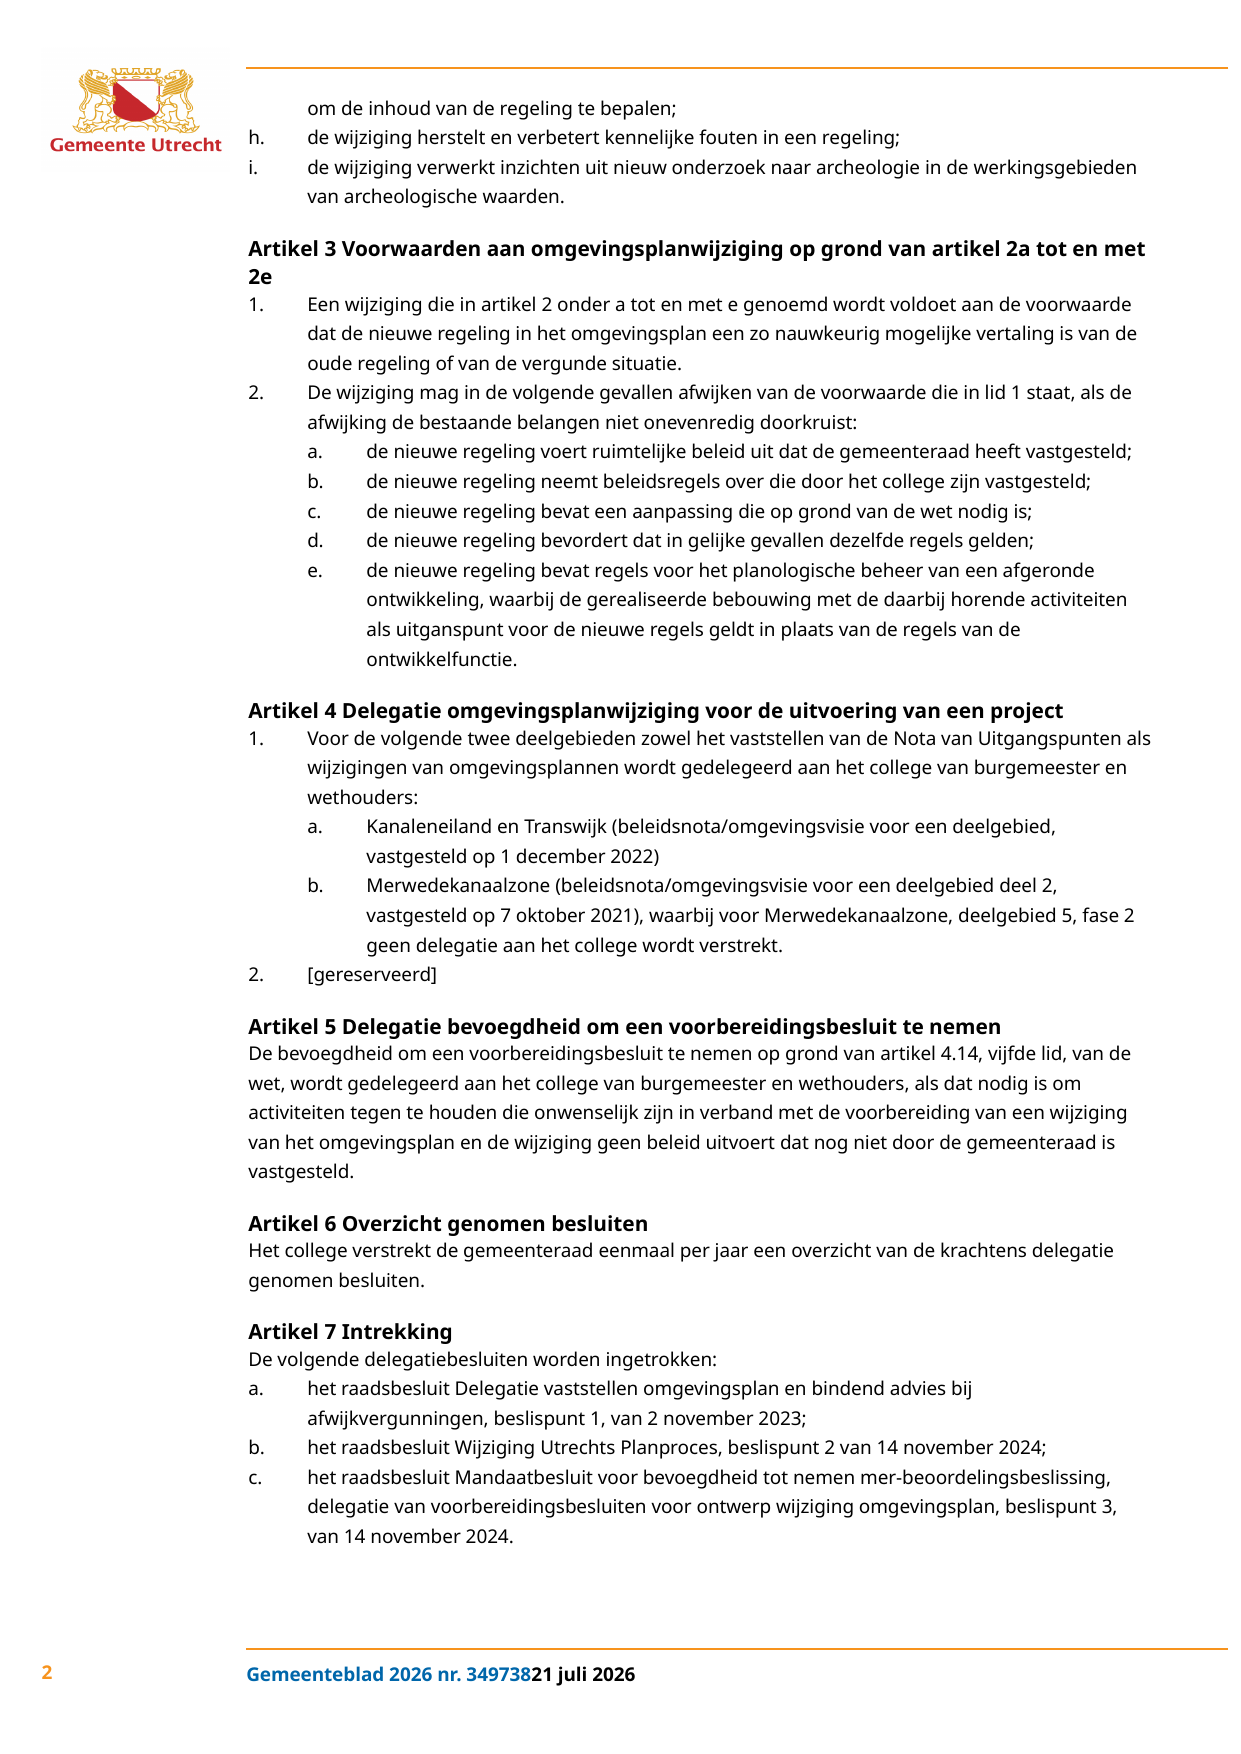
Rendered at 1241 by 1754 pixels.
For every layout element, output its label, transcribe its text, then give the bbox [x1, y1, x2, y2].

list Een wijziging die in artikel 2 onder a tot en met e genoemd wordt voldoet aan de voorwaarde dat de nieuwe regeling in het omgevingsplan een zo nauwkeurig mogelijke vertaling is van de oude regeling of van de vergunde situatie. [248, 291, 1152, 376]
text De bevoegdheid om een voorbereidingsbesluit te nemen op grond van artikel 4.14, vijfde lid, van de wet, wordt gedelegeerd aan het college van burgemeester en wethouders, als dat nodig is om activiteiten tegen te houden die onwenselijk zijn in verband met de voorbereiding van een wijziging van het omgevingsplan en de wijziging geen beleid uitvoert dat nog niet door de gemeenteraad is vastgesteld. [248, 1040, 1152, 1184]
text Artikel 3 Voorwaarden aan omgevingsplanwijziging op grond van artikel 2a tot en met 2e [248, 234, 1152, 291]
text De volgende delegatiebesluiten worden ingetrokken: [248, 1346, 1152, 1372]
list Voor de volgende twee deelgebieden zowel het vaststellen van de Nota van Uitgangspunten als wijzigingen van omgevingsplannen wordt gedelegeerd aan het college van burgemeester en wethouders: [248, 725, 1152, 809]
list de nieuwe regeling bevordert dat in gelijke gevallen dezelfde regels gelden; [307, 527, 1152, 553]
list de wijziging herstelt en verbetert kennelijke fouten in een regeling; [248, 124, 1152, 150]
text Artikel 7 Intrekking [248, 1317, 1152, 1346]
list om de inhoud van de regeling te bepalen; [248, 95, 1152, 121]
list het raadsbesluit Delegatie vaststellen omgevingsplan en bindend advies bij afwijkvergunningen, beslispunt 1, van 2 november 2023; [248, 1375, 1152, 1431]
text Artikel 6 Overzicht genomen besluiten [248, 1209, 1152, 1237]
text Het college verstrekt de gemeenteraad eenmaal per jaar een overzicht van de krachtens delegatie genomen besluiten. [248, 1237, 1152, 1293]
list de nieuwe regeling bevat een aanpassing die op grond van de wet nodig is; [307, 498, 1152, 524]
text Artikel 5 Delegatie bevoegdheid om een voorbereidingsbesluit te nemen [248, 1012, 1152, 1040]
list [gereserveerd] [248, 961, 1152, 987]
picture [41, 47, 231, 172]
list de nieuwe regeling neemt beleidsregels over die door het college zijn vastgesteld; [307, 468, 1152, 494]
list Kanaleneiland en Transwijk (beleidsnota/omgevingsvisie voor een deelgebied, vastgesteld op 1 december 2022) [307, 813, 1152, 869]
list de nieuwe regeling bevat regels voor het planologische beheer van een afgeronde ontwikkeling, waarbij de gerealiseerde bebouwing met de daarbij horende activiteiten als uitganspunt voor de nieuwe regels geldt in plaats van de regels van de ontwikkelfunctie. [307, 557, 1152, 672]
list Merwedekanaalzone (beleidsnota/omgevingsvisie voor een deelgebied deel 2, vastgesteld op 7 oktober 2021), waarbij voor Merwedekanaalzone, deelgebied 5, fase 2 geen delegatie aan het college wordt verstrekt. [307, 873, 1152, 957]
list de nieuwe regeling voert ruimtelijke beleid uit dat de gemeenteraad heeft vastgesteld; [307, 439, 1152, 464]
list het raadsbesluit Mandaatbesluit voor bevoegdheid tot nemen mer-beoordelingsbeslissing, delegatie van voorbereidingsbesluiten voor ontwerp wijziging omgevingsplan, beslispunt 3, van 14 november 2024. [248, 1464, 1152, 1549]
list De wijziging mag in de volgende gevallen afwijken van de voorwaarde die in lid 1 staat, als de afwijking de bestaande belangen niet onevenredig doorkruist: [248, 379, 1152, 435]
list de wijziging verwerkt inzichten uit nieuw onderzoek naar archeologie in de werkingsgebieden van archeologische waarden. [248, 154, 1152, 209]
text Artikel 4 Delegatie omgevingsplanwijziging voor de uitvoering van een project [248, 696, 1152, 725]
list het raadsbesluit Wijziging Utrechts Planproces, beslispunt 2 van 14 november 2024; [248, 1434, 1152, 1460]
